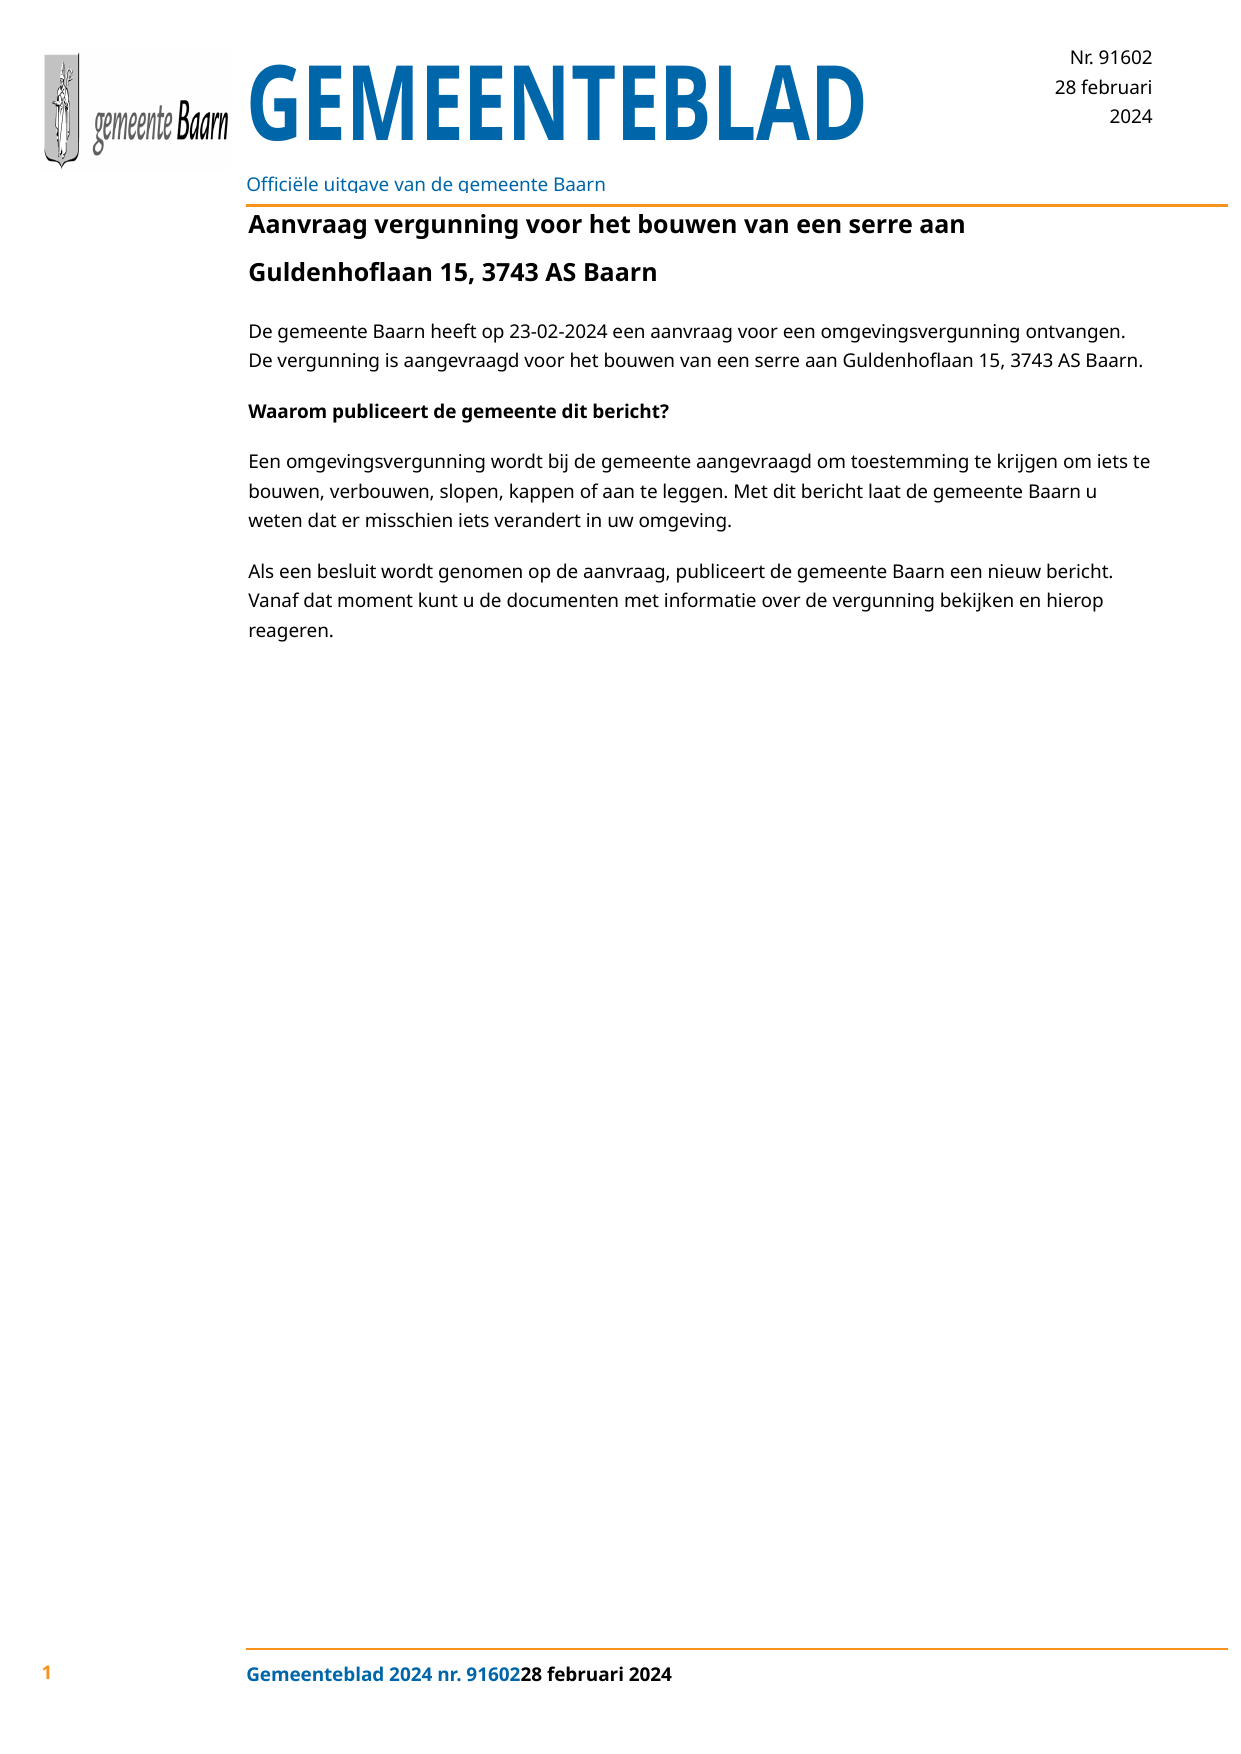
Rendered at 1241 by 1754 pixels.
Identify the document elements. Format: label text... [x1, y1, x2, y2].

text Als een besluit wordt genomen op de aanvraag, publiceert de gemeente Baarn een nieuw bericht. Vanaf dat moment kunt u de documenten met informatie over de vergunning bekijken en hierop reageren. [248, 558, 1152, 643]
text De gemeente Baarn heeft op 23-02-2024 een aanvraag voor een omgevingsvergunning ontvangen. De vergunning is aangevraagd voor het bouwen van een serre aan Guldenhoflaan 15, 3743 AS Baarn. [248, 318, 1152, 373]
text Waarom publiceert de gemeente dit bericht? [248, 398, 1152, 424]
picture [41, 47, 231, 172]
text Aanvraag vergunning voor het bouwen van een serre aan Guldenhoflaan 15, 3743 AS Baarn [248, 207, 1152, 288]
text Een omgevingsvergunning wordt bij de gemeente aangevraagd om toestemming te krijgen om iets te bouwen, verbouwen, slopen, kappen of aan te leggen. Met dit bericht laat de gemeente Baarn u weten dat er misschien iets verandert in uw omgeving. [248, 448, 1152, 533]
